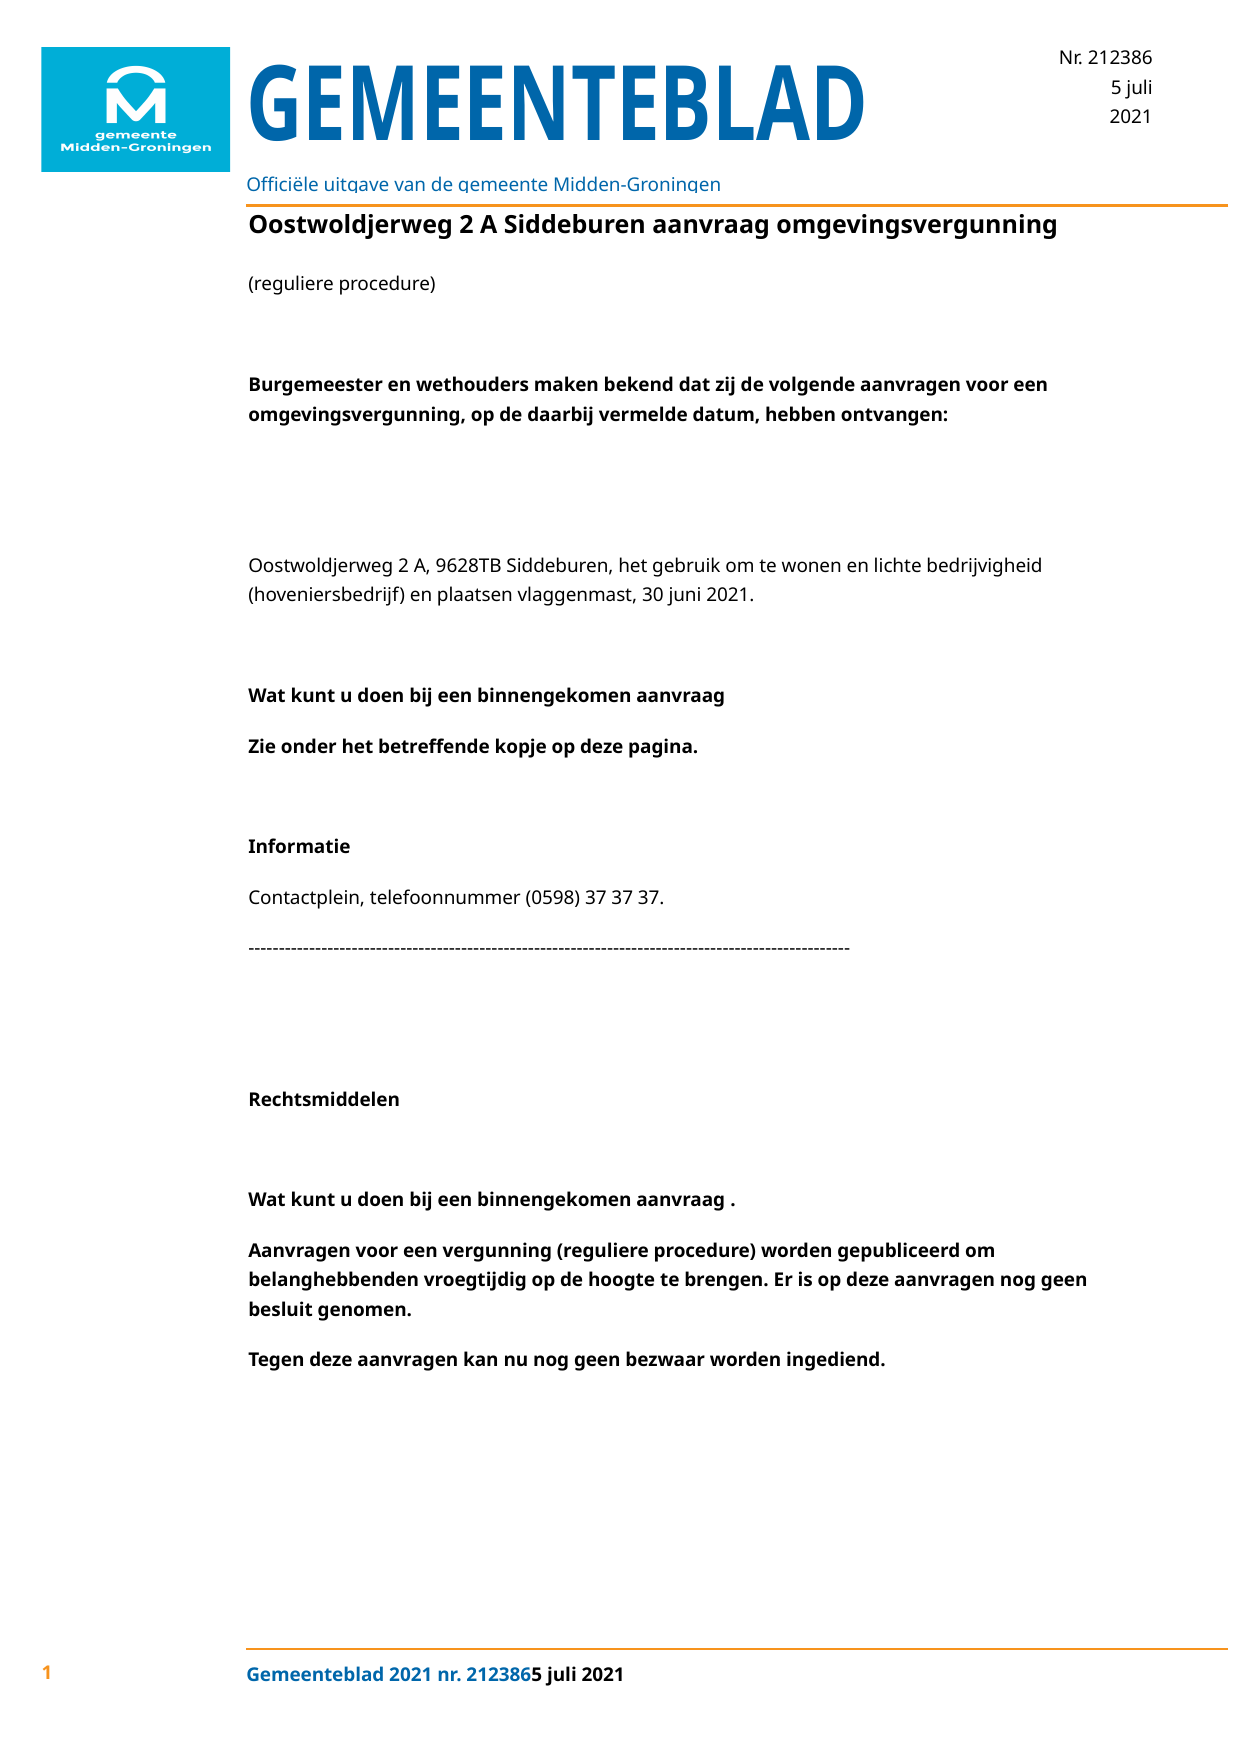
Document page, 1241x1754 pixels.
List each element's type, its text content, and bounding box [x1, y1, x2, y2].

text Contactplein, telefoonnummer (0598) 37 37 37. [248, 884, 1152, 910]
text Rechtsmiddelen [248, 1086, 1152, 1111]
picture [108, 66, 164, 82]
text Oostwoldjerweg 2 A Siddeburen aanvraag omgevingsvergunning [248, 207, 1152, 241]
text Informatie [248, 834, 1152, 859]
picture [184, 146, 190, 153]
text Wat kunt u doen bij een binnengekomen aanvraag [248, 682, 1152, 708]
text Tegen deze aanvragen kan nu nog geen bezwaar worden ingediend. [248, 1347, 1152, 1372]
text Zie onder het betreffende kopje op deze pagina. [248, 733, 1152, 758]
text (reguliere procedure) [248, 270, 1152, 296]
text Oostwoldjerweg 2 A, 9628TB Siddeburen, het gebruik om te wonen en lichte bedrijvigheid (hoveniersbedrijf) en plaatsen vlaggenmast, 30 juni 2021. [248, 552, 1152, 607]
text Burgemeester en wethouders maken bekend dat zij de volgende aanvragen voor een omgevingsvergunning, op de daarbij vermelde datum, hebben ontvangen: [248, 371, 1152, 426]
text --------------------------------------------------------------------------------------------------- [248, 934, 1152, 960]
picture [107, 89, 165, 122]
text Aanvragen voor een vergunning (reguliere procedure) worden gepubliceerd om belanghebbenden vroegtijdig op de hoogte te brengen. Er is op deze aanvragen nog geen besluit genomen. [248, 1237, 1152, 1322]
text Wat kunt u doen bij een binnengekomen aanvraag . [248, 1187, 1152, 1212]
